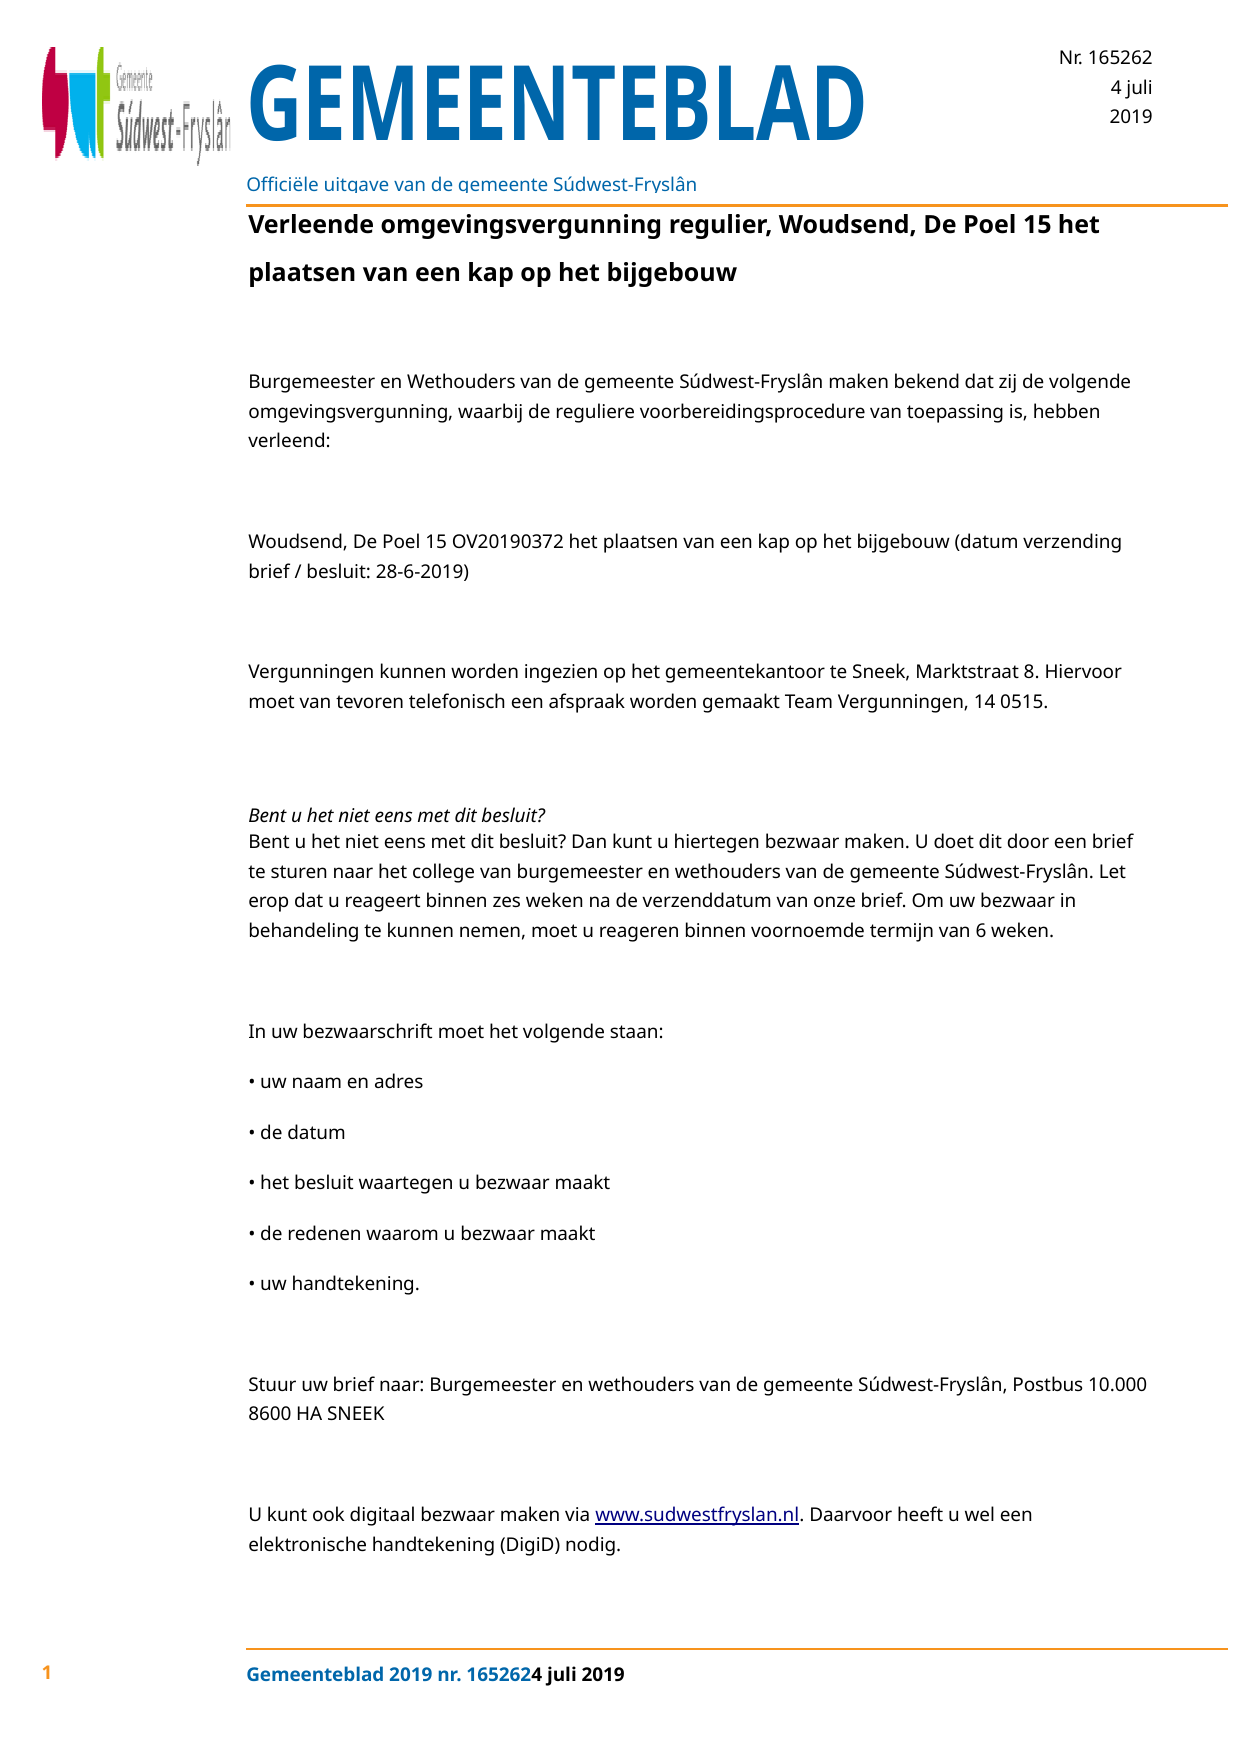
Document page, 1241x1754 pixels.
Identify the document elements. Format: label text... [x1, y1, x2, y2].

text • de redenen waarom u bezwaar maakt [248, 1220, 1152, 1245]
text Bent u het niet eens met dit besluit? [248, 803, 1152, 828]
text • de datum [248, 1119, 1152, 1144]
text Vergunningen kunnen worden ingezien op het gemeentekantoor te Sneek, Marktstraat 8. Hiervoor moet van tevoren telefonisch een afspraak worden gemaakt Team Vergunningen, 14 0515. [248, 659, 1152, 714]
text Woudsend, De Poel 15 OV20190372 het plaatsen van een kap op het bijgebouw (datum verzending brief / besluit: 28-6-2019) [248, 528, 1152, 584]
text Burgemeester en Wethouders van de gemeente Súdwest-Fryslân maken bekend dat zij de volgende omgevingsvergunning, waarbij de reguliere voorbereidingsprocedure van toepassing is, hebben verleend: [248, 368, 1152, 453]
text Bent u het niet eens met dit besluit? Dan kunt u hiertegen bezwaar maken. U doet dit door een brief te sturen naar het college van burgemeester en wethouders van de gemeente Súdwest-Fryslân. Let erop dat u reageert binnen zes weken na de verzenddatum van onze brief. Om uw bezwaar in behandeling te kunnen nemen, moet u reageren binnen voornoemde termijn van 6 weken. [248, 828, 1152, 943]
text • uw handtekening. [248, 1270, 1152, 1296]
text U kunt ook digitaal bezwaar maken via www.sudwestfryslan.nl. Daarvoor heeft u wel een elektronische handtekening (DigiD) nodig. [248, 1501, 1152, 1557]
text • het besluit waartegen u bezwaar maakt [248, 1169, 1152, 1195]
text Verleende omgevingsvergunning regulier, Woudsend, De Poel 15 het plaatsen van een kap op het bijgebouw [248, 207, 1152, 288]
text • uw naam en adres [248, 1068, 1152, 1094]
text Stuur uw brief naar: Burgemeester en wethouders van de gemeente Súdwest-Fryslân, Postbus 10.000 8600 HA SNEEK [248, 1371, 1152, 1426]
picture [41, 47, 231, 172]
text In uw bezwaarschrift moet het volgende staan: [248, 1018, 1152, 1044]
